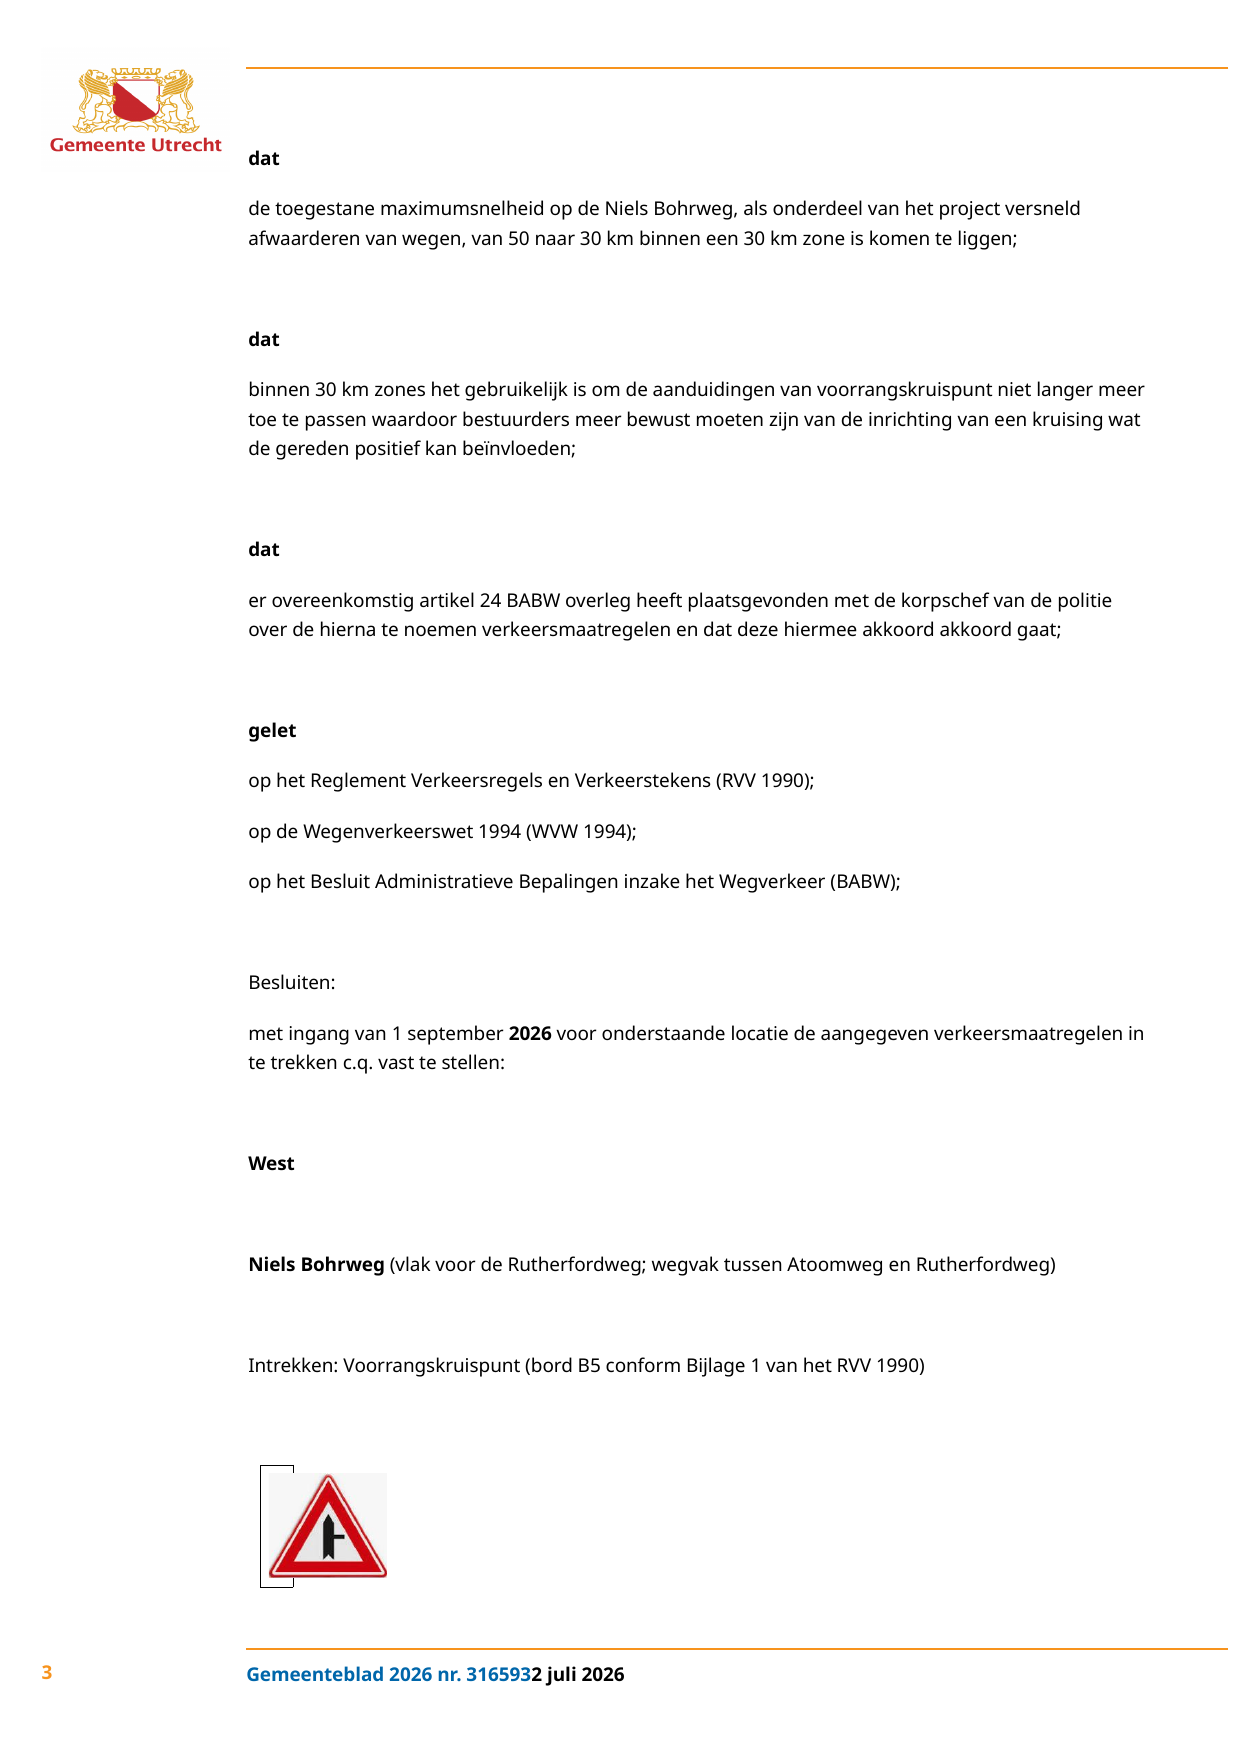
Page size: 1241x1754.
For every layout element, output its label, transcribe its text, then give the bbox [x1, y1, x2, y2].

text West [248, 1150, 1152, 1176]
text binnen 30 km zones het gebruikelijk is om de aanduidingen van voorrangskruispunt niet langer meer toe te passen waardoor bestuurders meer bewust moeten zijn van de inrichting van een kruising wat de gereden positief kan beïnvloeden; [248, 376, 1152, 461]
text Intrekken: Voorrangskruispunt (bord B5 conform Bijlage 1 van het RVV 1990) [248, 1352, 1152, 1378]
text op het Reglement Verkeersregels en Verkeerstekens (RVV 1990); [248, 768, 1152, 793]
text er overeenkomstig artikel 24 BABW overleg heeft plaatsgevonden met de korpschef van de politie over de hierna te noemen verkeersmaatregelen en dat deze hiermee akkoord akkoord gaat; [248, 587, 1152, 642]
text gelet [248, 717, 1152, 743]
text dat [248, 536, 1152, 562]
text dat [248, 145, 1152, 171]
text Niels Bohrweg (vlak voor de Rutherfordweg; wegvak tussen Atoomweg en Rutherfordweg) [248, 1251, 1152, 1277]
text op de Wegenverkeerswet 1994 (WVW 1994); [248, 818, 1152, 844]
text Besluiten: [248, 969, 1152, 995]
picture [268, 1473, 387, 1578]
text de toegestane maximumsnelheid op de Niels Bohrweg, als onderdeel van het project versneld afwaarderen van wegen, van 50 naar 30 km binnen een 30 km zone is komen te liggen; [248, 196, 1152, 251]
text op het Besluit Administratieve Bepalingen inzake het Wegverkeer (BABW); [248, 868, 1152, 894]
text dat [248, 326, 1152, 352]
text met ingang van 1 september 2026 voor onderstaande locatie de aangegeven verkeersmaatregelen in te trekken c.q. vast te stellen: [248, 1020, 1152, 1075]
picture [41, 47, 231, 172]
